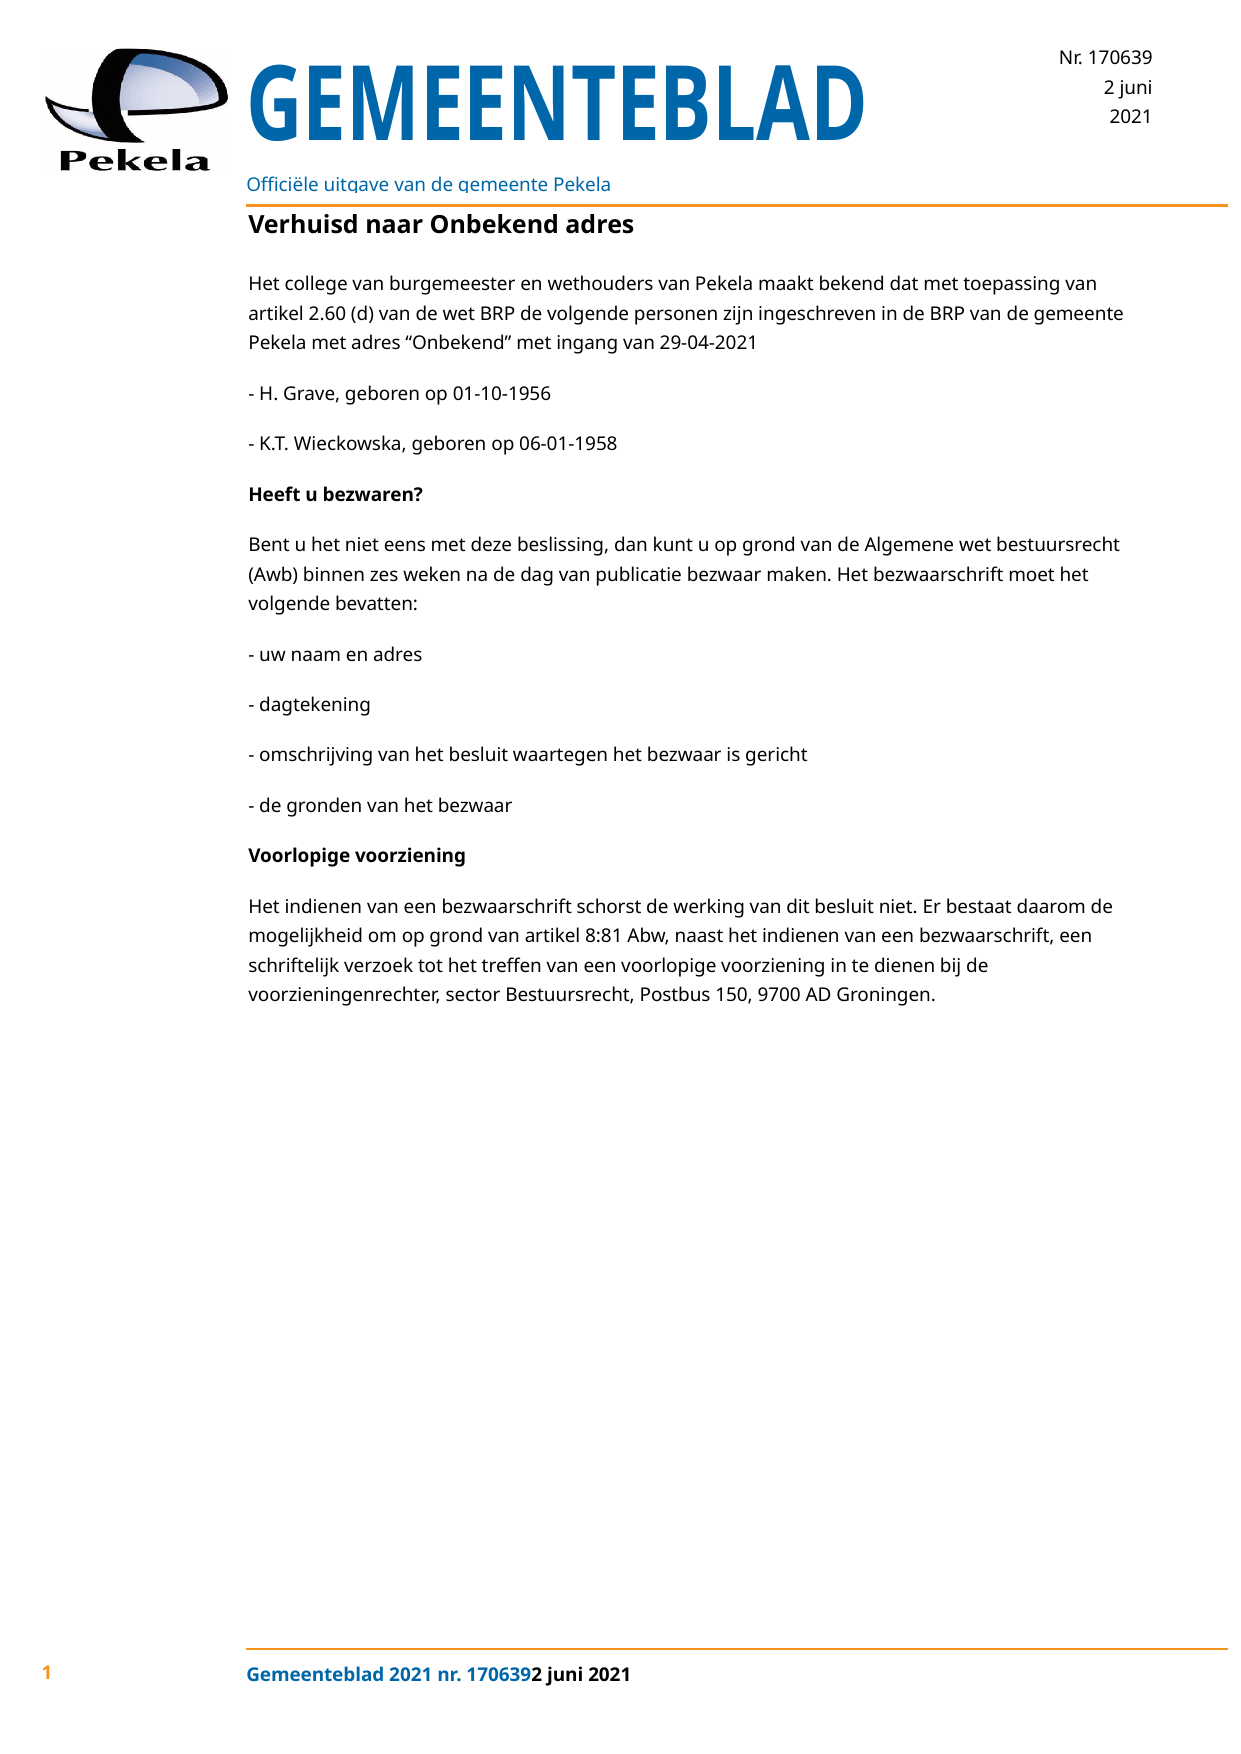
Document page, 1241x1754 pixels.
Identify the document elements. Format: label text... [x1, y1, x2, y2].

text - H. Grave, geboren op 01-10-1956 [248, 380, 1152, 406]
text Voorlopige voorziening [248, 842, 1152, 868]
text - omschrijving van het besluit waartegen het bezwaar is gericht [248, 742, 1152, 767]
picture [41, 47, 231, 172]
text - dagtekening [248, 691, 1152, 717]
text Heeft u bezwaren? [248, 481, 1152, 506]
text Bent u het niet eens met deze beslissing, dan kunt u op grond van de Algemene wet bestuursrecht (Awb) binnen zes weken na de dag van publicatie bezwaar maken. Het bezwaarschrift moet het volgende bevatten: [248, 531, 1152, 616]
text Het indienen van een bezwaarschrift schorst de werking van dit besluit niet. Er bestaat daarom de mogelijkheid om op grond van artikel 8:81 Abw, naast het indienen van een bezwaarschrift, een schriftelijk verzoek tot het treffen van een voorlopige voorziening in te dienen bij de voorzieningenrechter, sector Bestuursrecht, Postbus 150, 9700 AD Groningen. [248, 893, 1152, 1007]
text - uw naam en adres [248, 641, 1152, 666]
text - K.T. Wieckowska, geboren op 06-01-1958 [248, 430, 1152, 456]
text Het college van burgemeester en wethouders van Pekela maakt bekend dat met toepassing van artikel 2.60 (d) van de wet BRP de volgende personen zijn ingeschreven in de BRP van de gemeente Pekela met adres “Onbekend” met ingang van 29-04-2021 [248, 270, 1152, 355]
text Verhuisd naar Onbekend adres [248, 207, 1152, 241]
text - de gronden van het bezwaar [248, 792, 1152, 818]
